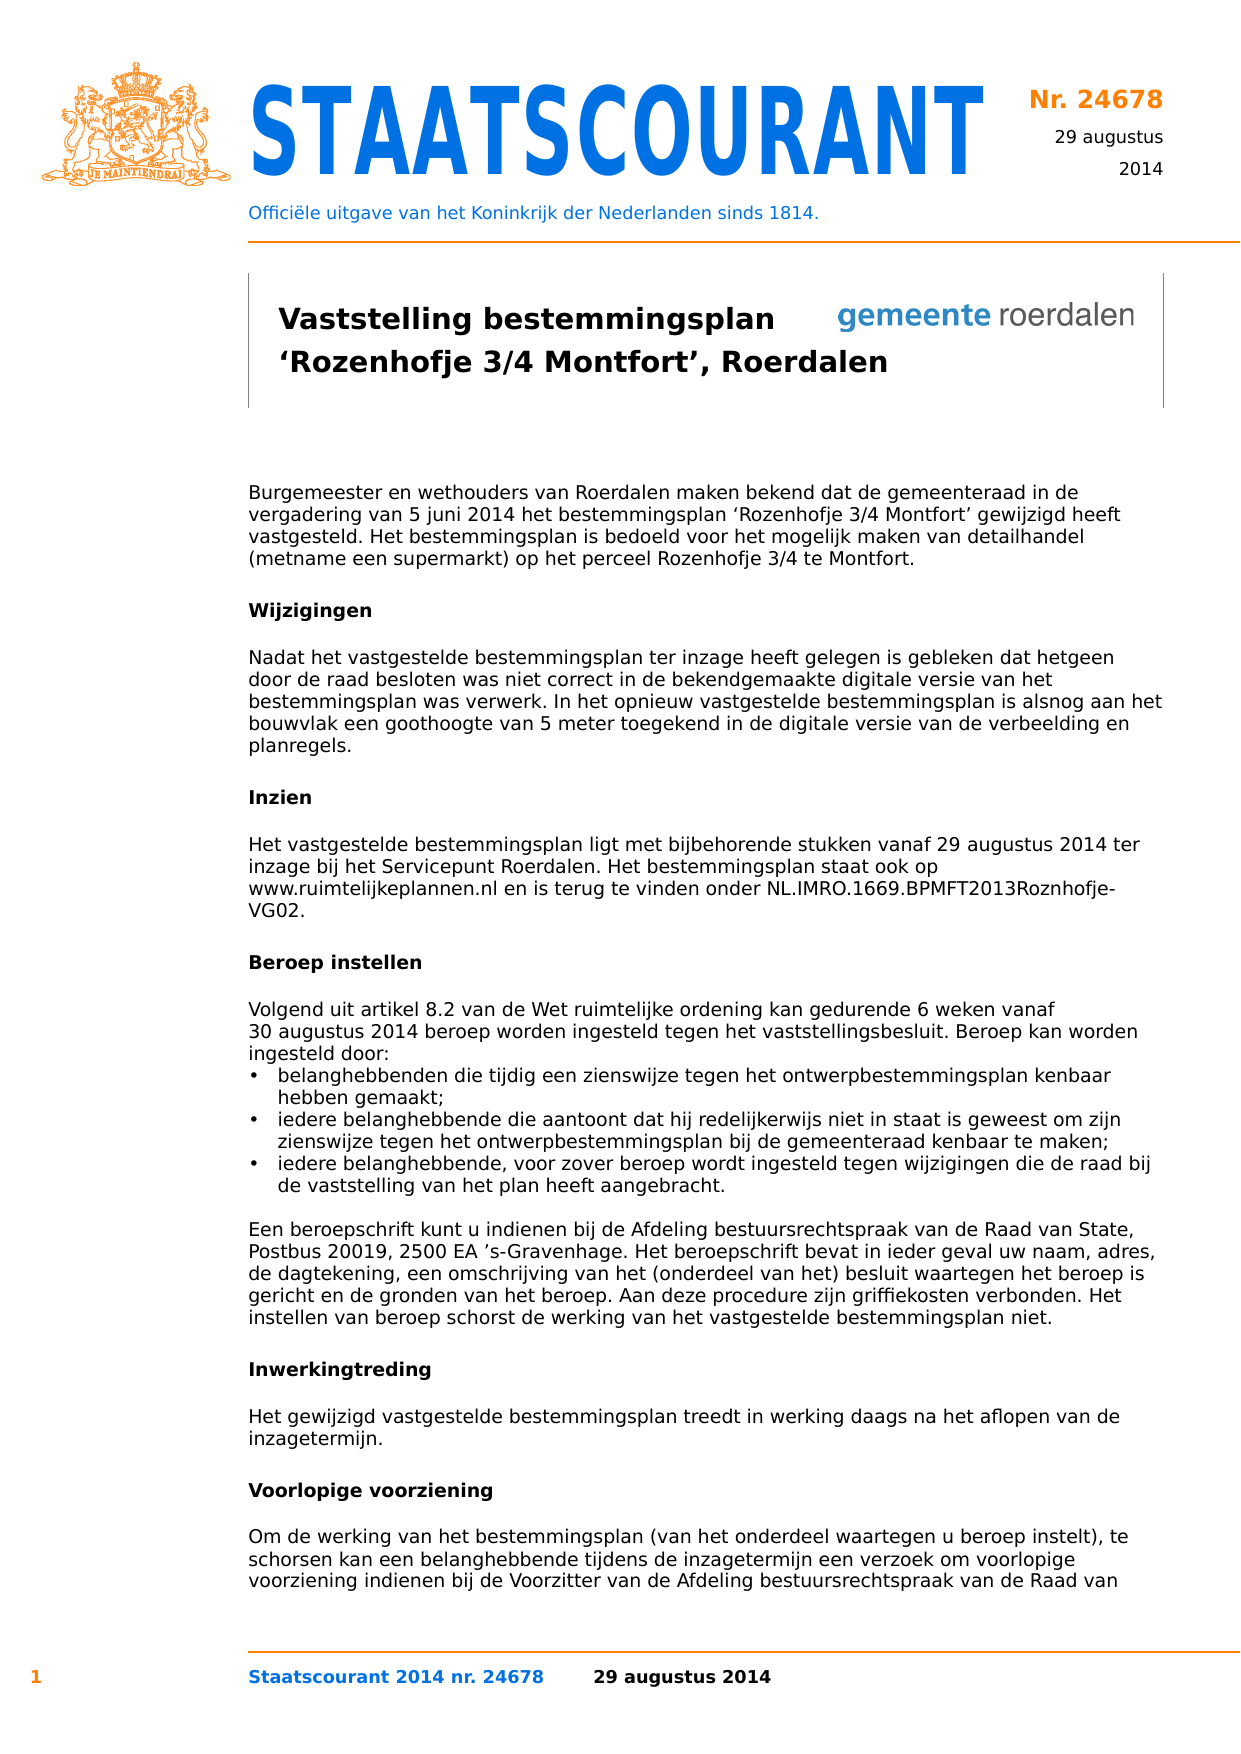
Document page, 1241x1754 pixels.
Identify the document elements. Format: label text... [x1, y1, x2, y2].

subtitle Beroep instellen [248, 952, 1163, 974]
table_header [25, 62, 248, 241]
picture [838, 302, 1134, 332]
table_cell 2014 [998, 153, 1240, 203]
subtitle Voorlopige voorziening [248, 1479, 1163, 1501]
text Het vastgestelde bestemmingsplan ligt met bijbehorende stukken vanaf 29 augustus 2014 ter inzage bij het Servicepunt Roerdalen. Het bestemmingsplan staat ook op www.ruimtelijkeplannen.nl en is terug te vinden onder NL.IMRO.1669.BPMFT2013Roznhofje-VG02. [248, 834, 1163, 922]
text Volgend uit artikel 8.2 van de Wet ruimtelijke ordening kan gedurende 6 weken vanaf 30 augustus 2014 beroep worden ingesteld tegen het vaststellingsbesluit. Beroep kan worden ingesteld door: [248, 999, 1163, 1065]
text • belanghebbenden die tijdig een zienswijze tegen het ontwerpbestemmingsplan kenbaar hebben gemaakt; [248, 1065, 1163, 1109]
text Een beroepschrift kunt u indienen bij de Afdeling bestuursrechtspraak van de Raad van State, Postbus 20019, 2500 EA ’s-Gravenhage. Het beroepschrift bevat in ieder geval uw naam, adres, de dagtekening, een omschrijving van het (onderdeel van het) besluit waartegen het beroep is gericht en de gronden van het beroep. Aan deze procedure zijn griffiekosten verbonden. Het instellen van beroep schorst de werking van het vastgestelde bestemmingsplan niet. [248, 1219, 1163, 1328]
text • iedere belanghebbende, voor zover beroep wordt ingesteld tegen wijzigingen die de raad bij de vaststelling van het plan heeft aangebracht. [248, 1153, 1163, 1197]
table_header STAATSCOURANT [248, 62, 998, 203]
subtitle Wijzigingen [248, 600, 1163, 622]
picture [41, 62, 231, 186]
subtitle Vaststelling bestemmingsplan ‘Rozenhofje 3/4 Montfort’, Roerdalen [249, 273, 1163, 408]
text Om de werking van het bestemmingsplan (van het onderdeel waartegen u beroep instelt), te schorsen kan een belanghebbende tijdens de inzagetermijn een verzoek om voorlopige voorziening indienen bij de Voorzitter van de Afdeling bestuursrechtspraak van de Raad van [248, 1526, 1163, 1592]
text Het gewijzigd vastgestelde bestemmingsplan treedt in werking daags na het aflopen van de inzagetermijn. [248, 1406, 1163, 1449]
subtitle Inzien [248, 787, 1163, 809]
table_cell 29 augustus [998, 121, 1240, 153]
table_header Nr. 24678 [998, 62, 1240, 121]
subtitle Inwerkingtreding [248, 1358, 1163, 1381]
text Nadat het vastgestelde bestemmingsplan ter inzage heeft gelegen is gebleken dat hetgeen door de raad besloten was niet correct in de bekendgemaakte digitale versie van het bestemmingsplan was verwerk. In het opnieuw vastgestelde bestemmingsplan is alsnog aan het bouwvlak een goothoogte van 5 meter toegekend in de digitale versie van de verbeelding en planregels. [248, 647, 1163, 757]
table_cell Officiële uitgave van het Koninkrijk der Nederlanden sinds 1814. [248, 203, 1240, 241]
text • iedere belanghebbende die aantoont dat hij redelijkerwijs niet in staat is geweest om zijn zienswijze tegen het ontwerpbestemmingsplan bij de gemeenteraad kenbaar te maken; [248, 1109, 1163, 1153]
text Burgemeester en wethouders van Roerdalen maken bekend dat de gemeenteraad in de vergadering van 5 juni 2014 het bestemmingsplan ‘Rozenhofje 3/4 Montfort’ gewijzigd heeft vastgesteld. Het bestemmingsplan is bedoeld voor het mogelijk maken van detailhandel (metname een supermarkt) op het perceel Rozenhofje 3/4 te Montfort. [248, 482, 1163, 570]
